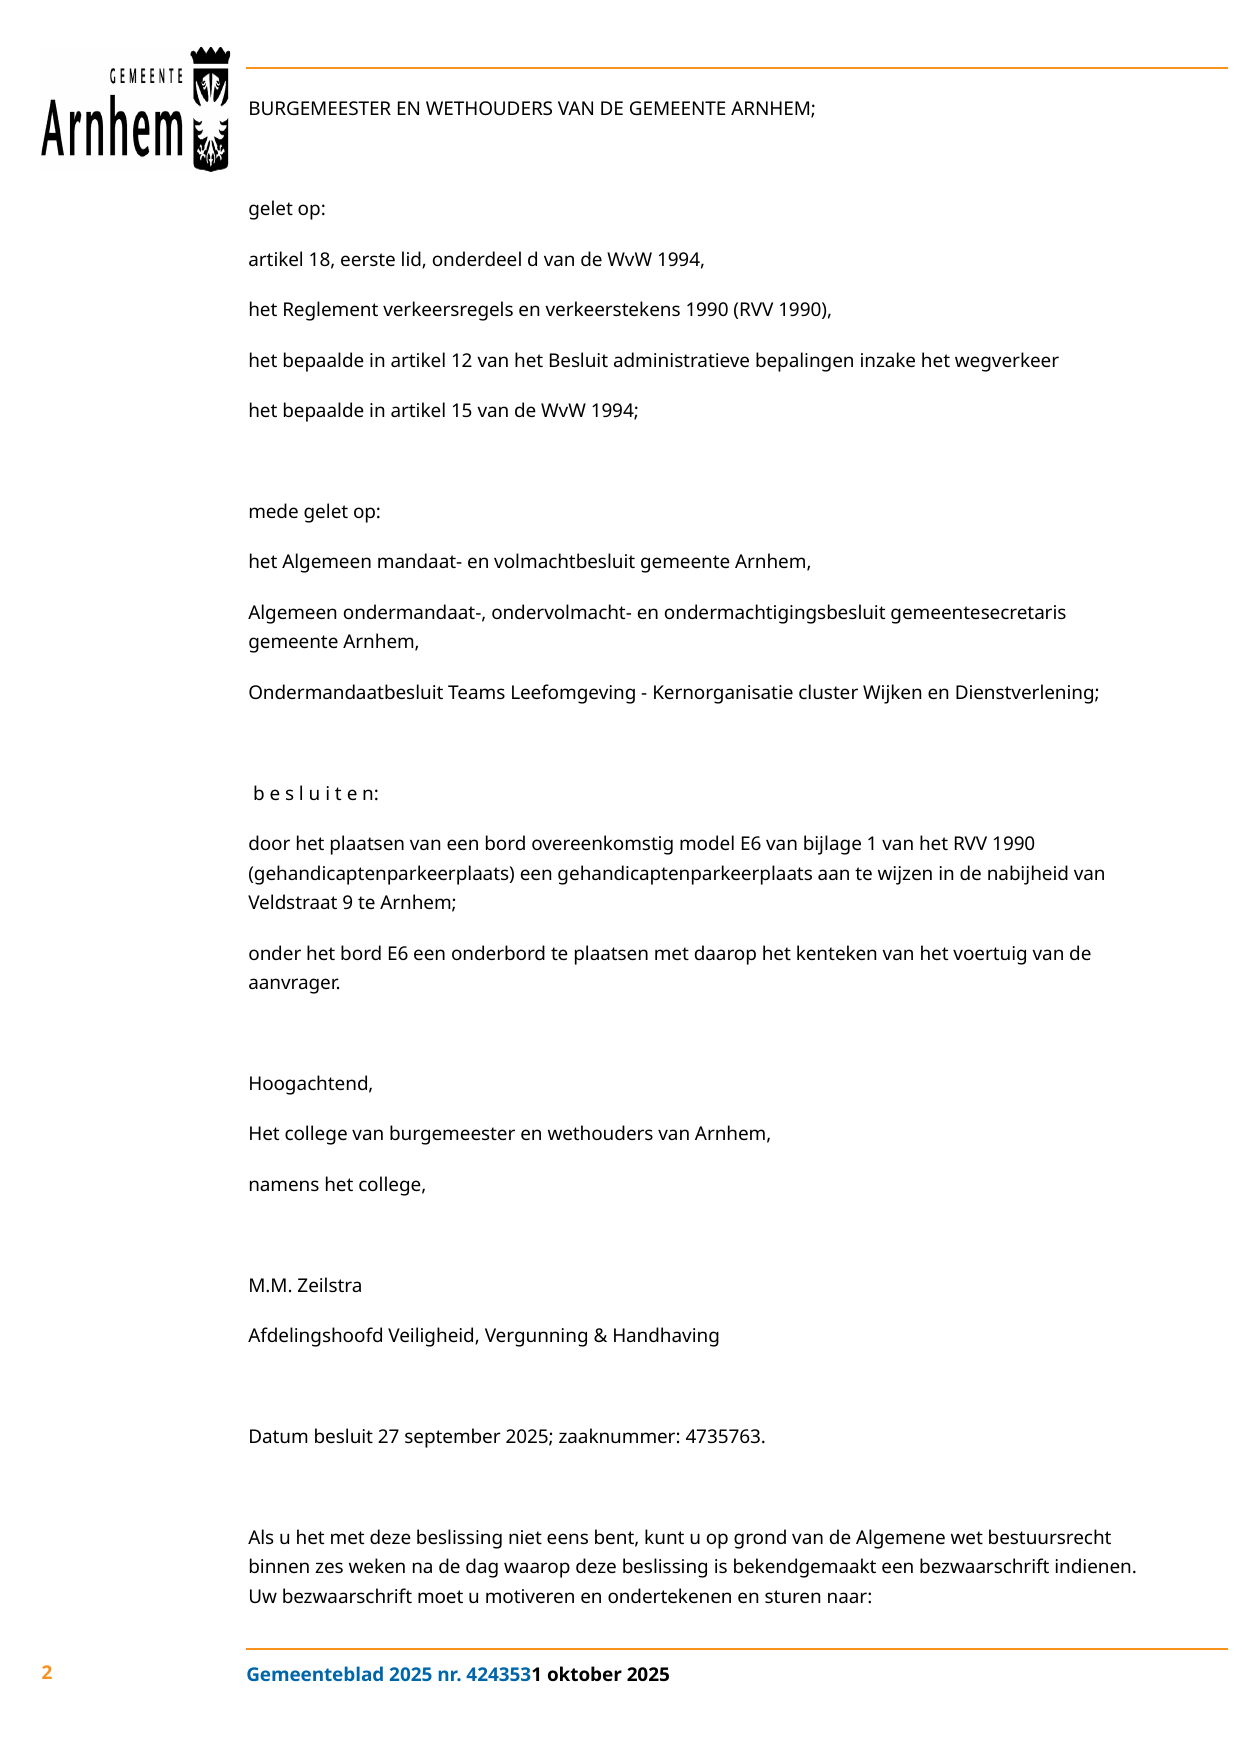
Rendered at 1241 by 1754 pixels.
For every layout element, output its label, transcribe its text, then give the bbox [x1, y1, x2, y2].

text Hoogachtend, [248, 1070, 1152, 1096]
text onder het bord E6 een onderbord te plaatsen met daarop het kenteken van het voertuig van de aanvrager. [248, 940, 1152, 995]
text het Reglement verkeersregels en verkeerstekens 1990 (RVV 1990), [248, 296, 1152, 322]
text artikel 18, eerste lid, onderdeel d van de WvW 1994, [248, 246, 1152, 272]
text b e s l u i t e n: [248, 780, 1152, 806]
text het bepaalde in artikel 12 van het Besluit administratieve bepalingen inzake het wegverkeer [248, 347, 1152, 373]
text het Algemeen mandaat- en volmachtbesluit gemeente Arnhem, [248, 548, 1152, 574]
text Het college van burgemeester en wethouders van Arnhem, [248, 1121, 1152, 1146]
text Als u het met deze beslissing niet eens bent, kunt u op grond van de Algemene wet bestuursrecht binnen zes weken na de dag waarop deze beslissing is bekendgemaakt een bezwaarschrift indienen. Uw bezwaarschrift moet u motiveren en ondertekenen en sturen naar: [248, 1524, 1152, 1609]
text BURGEMEESTER EN WETHOUDERS VAN DE GEMEENTE ARNHEM; [248, 95, 1152, 121]
text Algemeen ondermandaat-, ondervolmacht- en ondermachtigingsbesluit gemeentesecretaris gemeente Arnhem, [248, 599, 1152, 654]
picture [41, 47, 231, 172]
text M.M. Zeilstra [248, 1272, 1152, 1298]
text het bepaalde in artikel 15 van de WvW 1994; [248, 397, 1152, 423]
text namens het college, [248, 1171, 1152, 1197]
text Afdelingshoofd Veiligheid, Vergunning & Handhaving [248, 1322, 1152, 1348]
text Ondermandaatbesluit Teams Leefomgeving - Kernorganisatie cluster Wijken en Dienstverlening; [248, 679, 1152, 705]
text gelet op: [248, 196, 1152, 221]
text Datum besluit 27 september 2025; zaaknummer: 4735763. [248, 1423, 1152, 1449]
text door het plaatsen van een bord overeenkomstig model E6 van bijlage 1 van het RVV 1990 (gehandicaptenparkeerplaats) een gehandicaptenparkeerplaats aan te wijzen in de nabijheid van Veldstraat 9 te Arnhem; [248, 830, 1152, 915]
text mede gelet op: [248, 498, 1152, 524]
